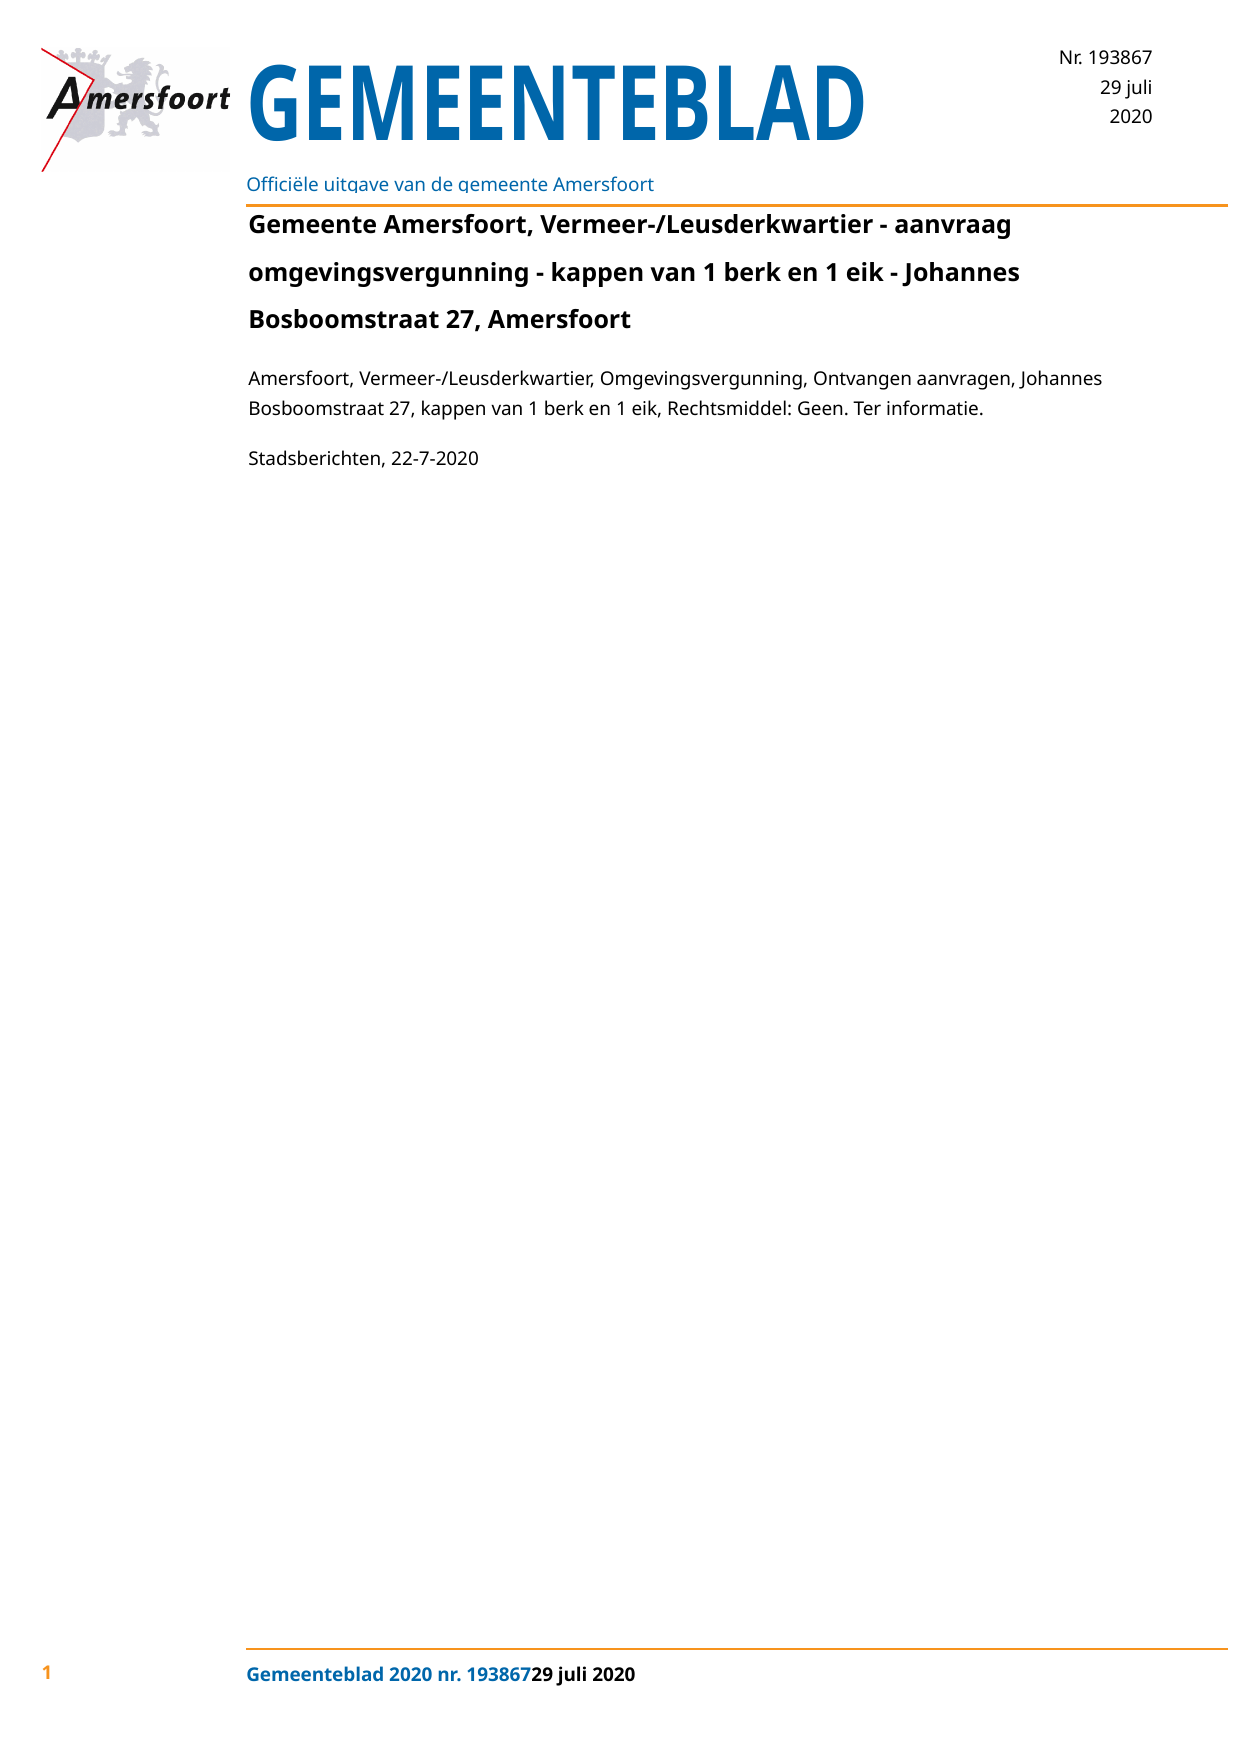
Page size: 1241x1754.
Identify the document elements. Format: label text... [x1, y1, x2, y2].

picture [41, 47, 231, 172]
text Stadsberichten, 22-7-2020 [248, 446, 1152, 471]
text Gemeente Amersfoort, Vermeer-/Leusderkwartier - aanvraag omgevingsvergunning - kappen van 1 berk en 1 eik - Johannes Bosboomstraat 27, Amersfoort [248, 207, 1152, 336]
text Amersfoort, Vermeer-/Leusderkwartier, Omgevingsvergunning, Ontvangen aanvragen, Johannes Bosboomstraat 27, kappen van 1 berk en 1 eik, Rechtsmiddel: Geen. Ter informatie. [248, 366, 1152, 421]
